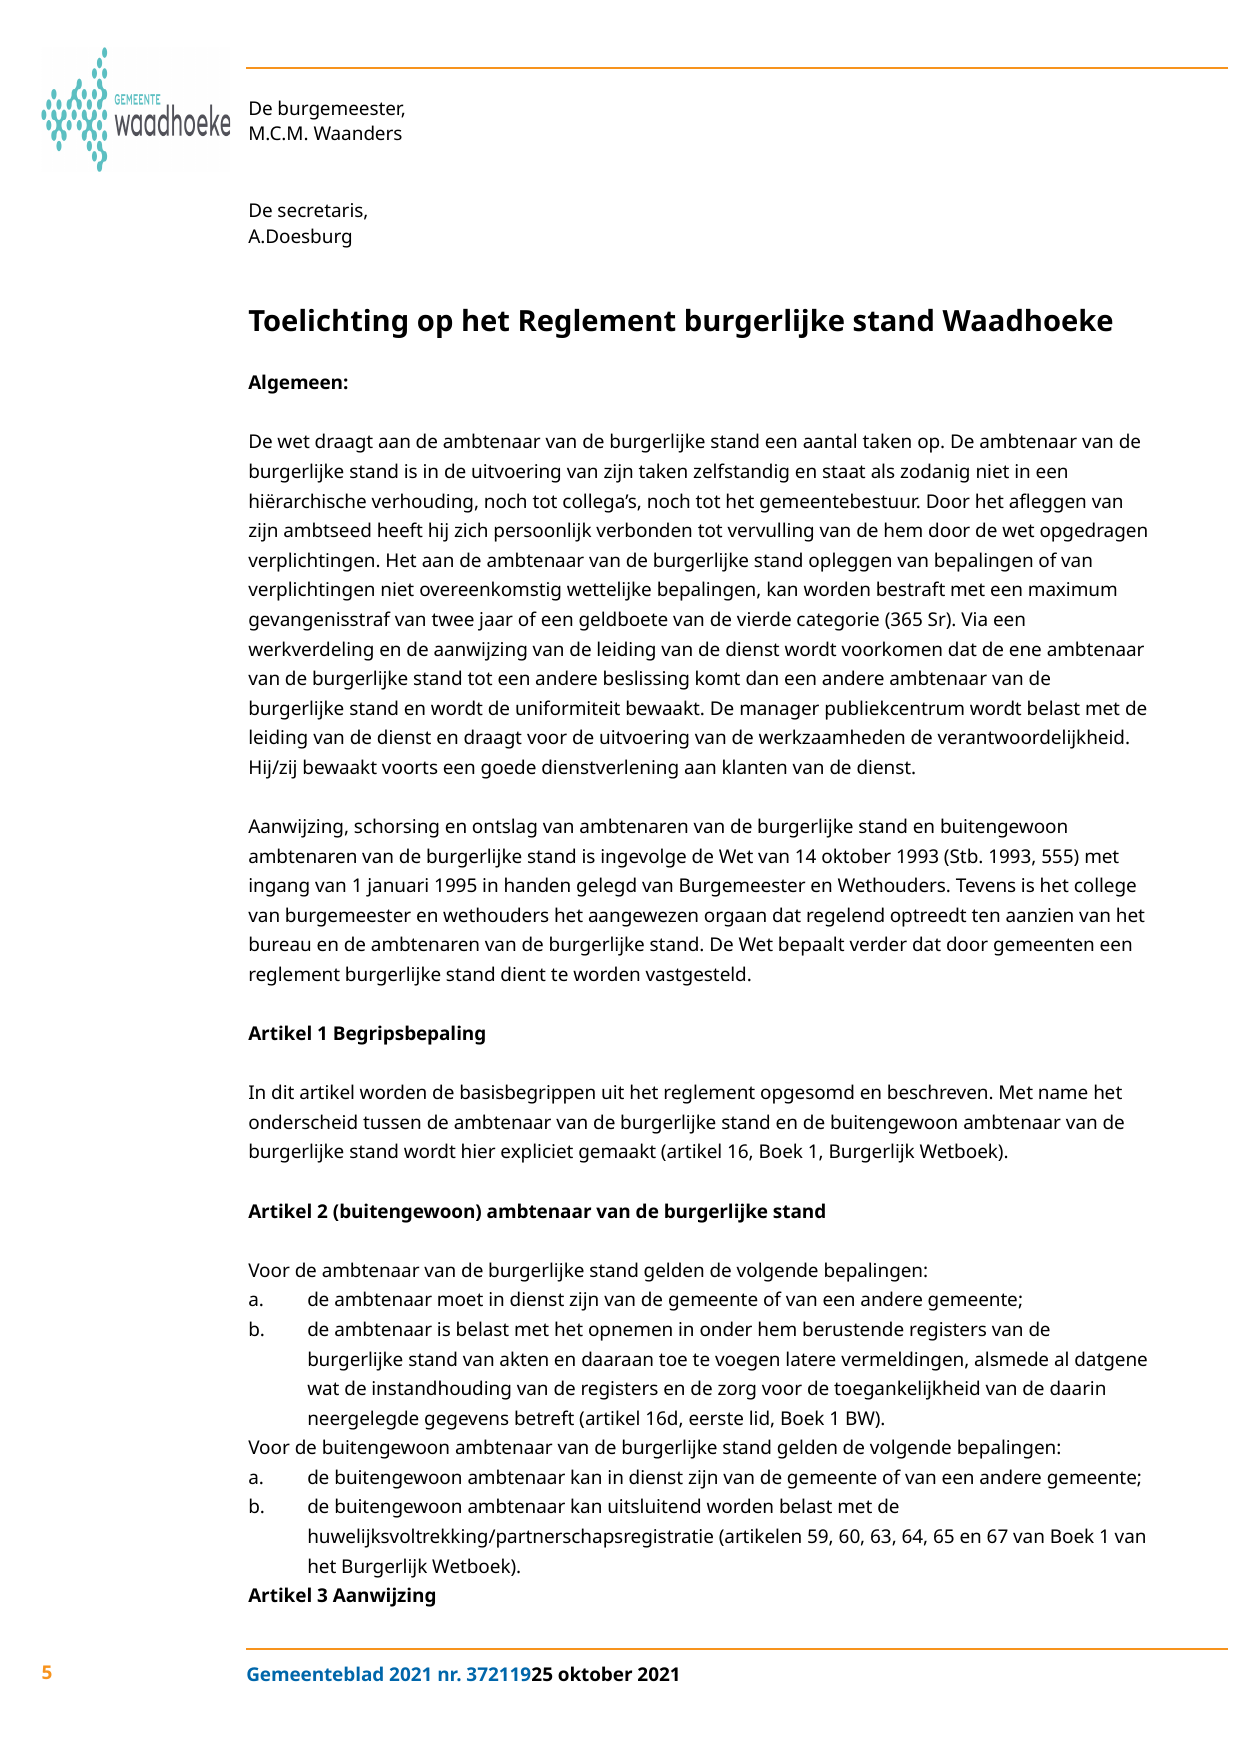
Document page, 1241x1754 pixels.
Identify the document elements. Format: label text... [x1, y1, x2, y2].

list de buitengewoon ambtenaar kan uitsluitend worden belast met de huwelijksvoltrekking/partnerschapsregistratie (artikelen 59, 60, 63, 64, 65 en 67 van Boek 1 van het Burgerlijk Wetboek). [248, 1494, 1152, 1578]
text De burgemeester, [248, 95, 1152, 121]
text Artikel 2 (buitengewoon) ambtenaar van de burgerlijke stand [248, 1198, 1152, 1223]
text Aanwijzing, schorsing en ontslag van ambtenaren van de burgerlijke stand en buitengewoon ambtenaren van de burgerlijke stand is ingevolge de Wet van 14 oktober 1993 (Stb. 1993, 555) met ingang van 1 januari 1995 in handen gelegd van Burgemeester en Wethouders. Tevens is het college van burgemeester en wethouders het aangewezen orgaan dat regelend optreedt ten aanzien van het bureau en de ambtenaren van de burgerlijke stand. De Wet bepaalt verder dat door gemeenten een reglement burgerlijke stand dient te worden vastgesteld. [248, 813, 1152, 987]
text A.Doesburg [248, 223, 1152, 249]
text Algemeen: [248, 369, 1152, 395]
text De wet draagt aan de ambtenaar van de burgerlijke stand een aantal taken op. De ambtenaar van de burgerlijke stand is in de uitvoering van zijn taken zelfstandig en staat als zodanig niet in een hiërarchische verhouding, noch tot collega’s, noch tot het gemeentebestuur. Door het afleggen van zijn ambtseed heeft hij zich persoonlijk verbonden tot vervulling van de hem door de wet opgedragen verplichtingen. Het aan de ambtenaar van de burgerlijke stand opleggen van bepalingen of van verplichtingen niet overeenkomstig wettelijke bepalingen, kan worden bestraft met een maximum gevangenisstraf van twee jaar of een geldboete van de vierde categorie (365 Sr). Via een werkverdeling en de aanwijzing van de leiding van de dienst wordt voorkomen dat de ene ambtenaar van de burgerlijke stand tot een andere beslissing komt dan een andere ambtenaar van de burgerlijke stand en wordt de uniformiteit bewaakt. De manager publiekcentrum wordt belast met de leiding van de dienst en draagt voor de uitvoering van de werkzaamheden de verantwoordelijkheid. Hij/zij bewaakt voorts een goede dienstverlening aan klanten van de dienst. [248, 429, 1152, 780]
list de ambtenaar moet in dienst zijn van de gemeente of van een andere gemeente; [248, 1287, 1152, 1312]
text Voor de ambtenaar van de burgerlijke stand gelden de volgende bepalingen: [248, 1257, 1152, 1283]
text De secretaris, [248, 198, 1152, 223]
text M.C.M. Waanders [248, 121, 1152, 146]
list de ambtenaar is belast met het opnemen in onder hem berustende registers van de burgerlijke stand van akten en daaraan toe te voegen latere vermeldingen, alsmede al datgene wat de instandhouding van de registers en de zorg voor de toegankelijkheid van de daarin neergelegde gegevens betreft (artikel 16d, eerste lid, Boek 1 BW). [248, 1316, 1152, 1431]
picture [41, 47, 231, 172]
list de buitengewoon ambtenaar kan in dienst zijn van de gemeente of van een andere gemeente; [248, 1464, 1152, 1490]
text Artikel 3 Aanwijzing [248, 1582, 1152, 1608]
text Voor de buitengewoon ambtenaar van de burgerlijke stand gelden de volgende bepalingen: [248, 1434, 1152, 1460]
text Toelichting op het Reglement burgerlijke stand Waadhoeke [248, 301, 1152, 340]
text In dit artikel worden de basisbegrippen uit het reglement opgesomd en beschreven. Met name het onderscheid tussen de ambtenaar van de burgerlijke stand en de buitengewoon ambtenaar van de burgerlijke stand wordt hier expliciet gemaakt (artikel 16, Boek 1, Burgerlijk Wetboek). [248, 1079, 1152, 1164]
text Artikel 1 Begripsbepaling [248, 1020, 1152, 1046]
